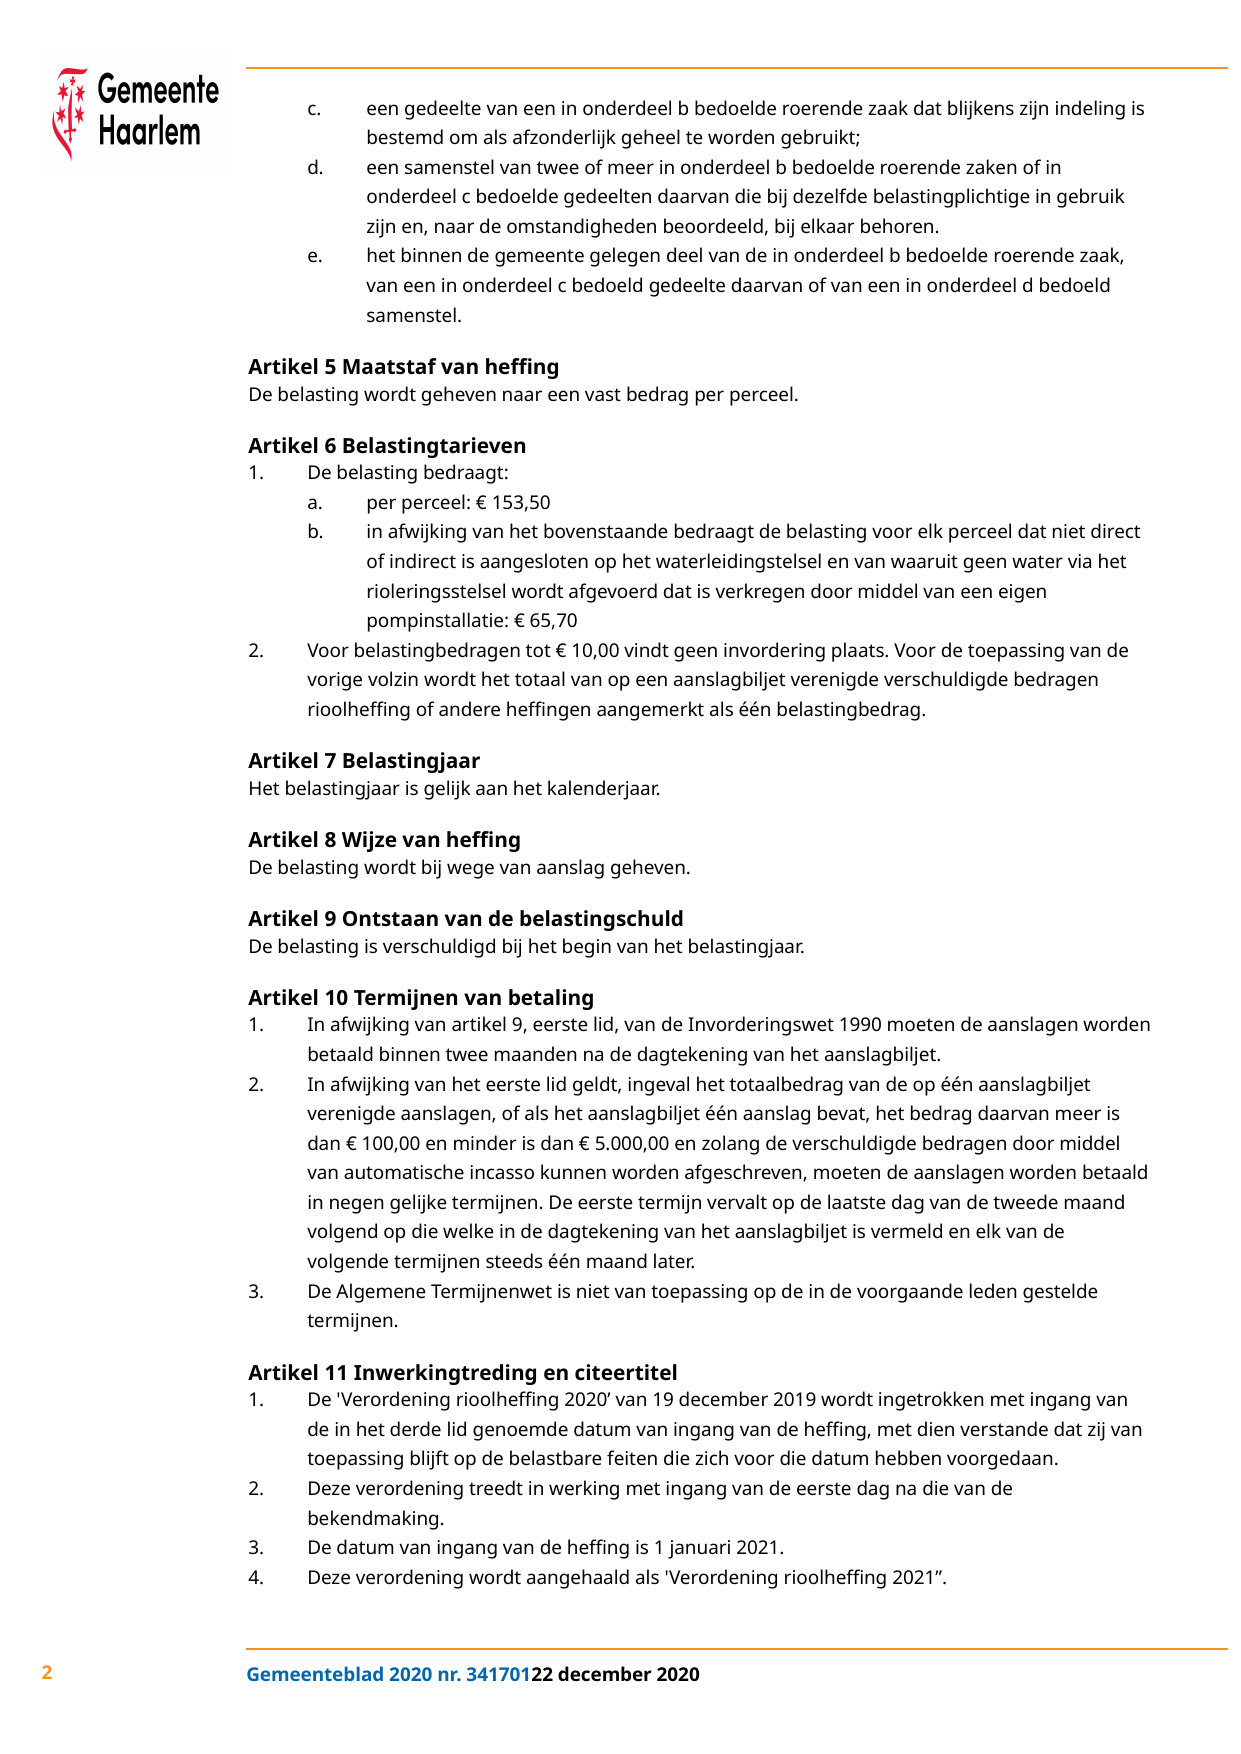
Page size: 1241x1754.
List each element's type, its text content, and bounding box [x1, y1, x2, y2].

text Artikel 8 Wijze van heffing [248, 826, 1152, 854]
text Artikel 11 Inwerkingtreding en citeertitel [248, 1358, 1152, 1386]
list Deze verordening wordt aangehaald als 'Verordening rioolheffing 2021”. [248, 1564, 1152, 1589]
text Artikel 9 Ontstaan van de belastingschuld [248, 904, 1152, 933]
text Artikel 5 Maatstaf van heffing [248, 352, 1152, 381]
list De belasting bedraagt: [248, 459, 1152, 485]
list In afwijking van artikel 9, eerste lid, van de Invorderingswet 1990 moeten de aanslagen worden betaald binnen twee maanden na de dagtekening van het aanslagbiljet. [248, 1012, 1152, 1067]
list Deze verordening treedt in werking met ingang van de eerste dag na die van de bekendmaking. [248, 1475, 1152, 1530]
list De Algemene Termijnenwet is niet van toepassing op de in de voorgaande leden gestelde termijnen. [248, 1278, 1152, 1333]
list De 'Verordening rioolheffing 2020’ van 19 december 2019 wordt ingetrokken met ingang van de in het derde lid genoemde datum van ingang van de heffing, met dien verstande dat zij van toepassing blijft op de belastbare feiten die zich voor die datum hebben voorgedaan. [248, 1386, 1152, 1471]
text De belasting is verschuldigd bij het begin van het belastingjaar. [248, 933, 1152, 958]
text Het belastingjaar is gelijk aan het kalenderjaar. [248, 775, 1152, 801]
list De datum van ingang van de heffing is 1 januari 2021. [248, 1534, 1152, 1560]
text Artikel 7 Belastingjaar [248, 747, 1152, 775]
text Artikel 10 Termijnen van betaling [248, 983, 1152, 1012]
list een gedeelte van een in onderdeel b bedoelde roerende zaak dat blijkens zijn indeling is bestemd om als afzonderlijk geheel te worden gebruikt; [307, 95, 1152, 150]
text Artikel 6 Belastingtarieven [248, 431, 1152, 459]
list In afwijking van het eerste lid geldt, ingeval het totaalbedrag van de op één aanslagbiljet verenigde aanslagen, of als het aanslagbiljet één aanslag bevat, het bedrag daarvan meer is dan € 100,00 en minder is dan € 5.000,00 en zolang de verschuldigde bedragen door middel van automatische incasso kunnen worden afgeschreven, moeten de aanslagen worden betaald in negen gelijke termijnen. De eerste termijn vervalt op de laatste dag van de tweede maand volgend op die welke in de dagtekening van het aanslagbiljet is vermeld en elk van de volgende termijnen steeds één maand later. [248, 1071, 1152, 1274]
list per perceel: € 153,50 [307, 489, 1152, 515]
text De belasting wordt bij wege van aanslag geheven. [248, 854, 1152, 880]
text De belasting wordt geheven naar een vast bedrag per perceel. [248, 381, 1152, 406]
list een samenstel van twee of meer in onderdeel b bedoelde roerende zaken of in onderdeel c bedoelde gedeelten daarvan die bij dezelfde belastingplichtige in gebruik zijn en, naar de omstandigheden beoordeeld, bij elkaar behoren. [307, 154, 1152, 239]
list Voor belastingbedragen tot € 10,00 vindt geen invordering plaats. Voor de toepassing van de vorige volzin wordt het totaal van op een aanslagbiljet verenigde verschuldigde bedragen rioolheffing of andere heffingen aangemerkt als één belastingbedrag. [248, 637, 1152, 722]
list het binnen de gemeente gelegen deel van de in onderdeel b bedoelde roerende zaak, van een in onderdeel c bedoeld gedeelte daarvan of van een in onderdeel d bedoeld samenstel. [307, 243, 1152, 328]
picture [41, 47, 231, 172]
list in afwijking van het bovenstaande bedraagt de belasting voor elk perceel dat niet direct of indirect is aangesloten op het waterleidingstelsel en van waaruit geen water via het rioleringsstelsel wordt afgevoerd dat is verkregen door middel van een eigen pompinstallatie: € 65,70 [307, 519, 1152, 633]
